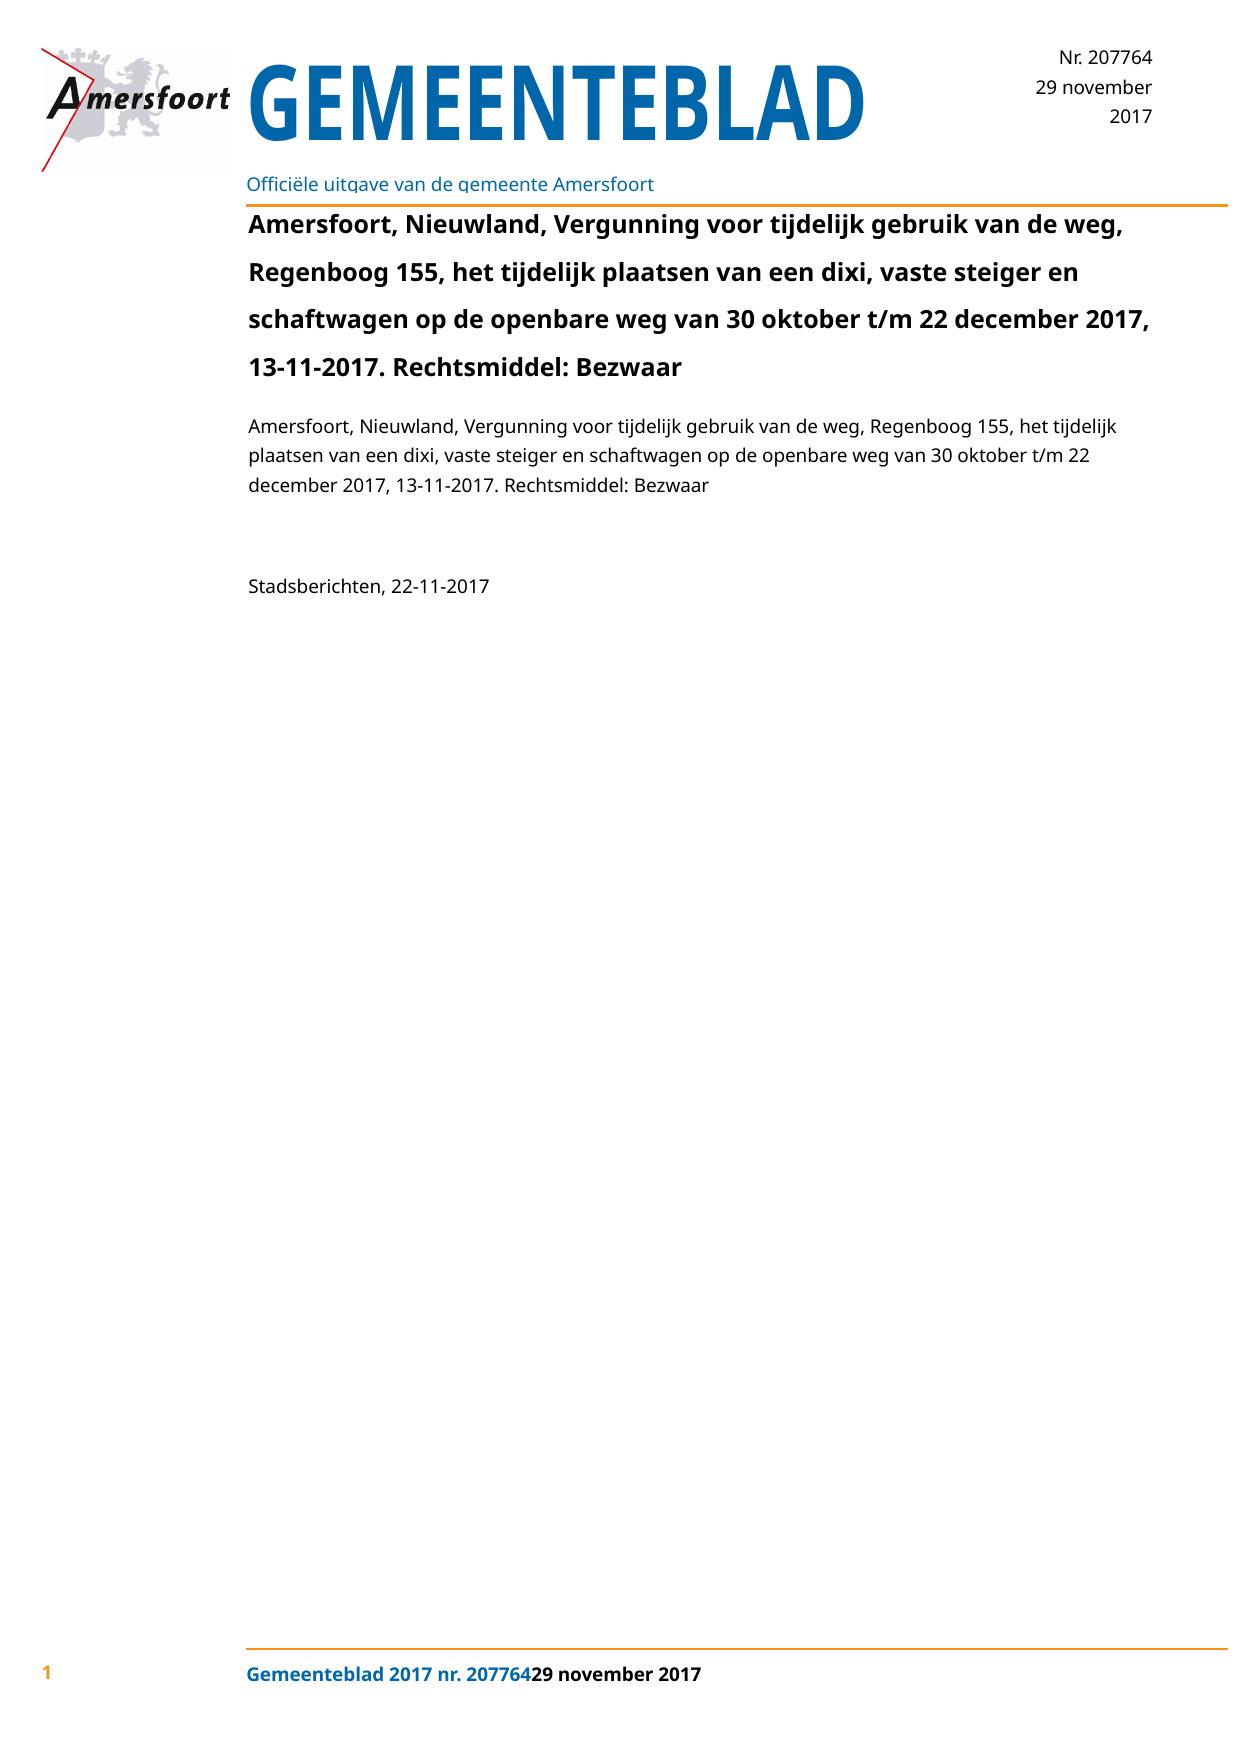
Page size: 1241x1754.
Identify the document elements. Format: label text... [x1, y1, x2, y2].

text Amersfoort, Nieuwland, Vergunning voor tijdelijk gebruik van de weg, Regenboog 155, het tijdelijk plaatsen van een dixi, vaste steiger en schaftwagen op de openbare weg van 30 oktober t/m 22 december 2017, 13-11-2017. Rechtsmiddel: Bezwaar [248, 413, 1152, 498]
picture [41, 47, 231, 172]
text Amersfoort, Nieuwland, Vergunning voor tijdelijk gebruik van de weg, Regenboog 155, het tijdelijk plaatsen van een dixi, vaste steiger en schaftwagen op de openbare weg van 30 oktober t/m 22 december 2017, 13-11-2017. Rechtsmiddel: Bezwaar [248, 207, 1152, 384]
text Stadsberichten, 22-11-2017 [248, 573, 1152, 599]
